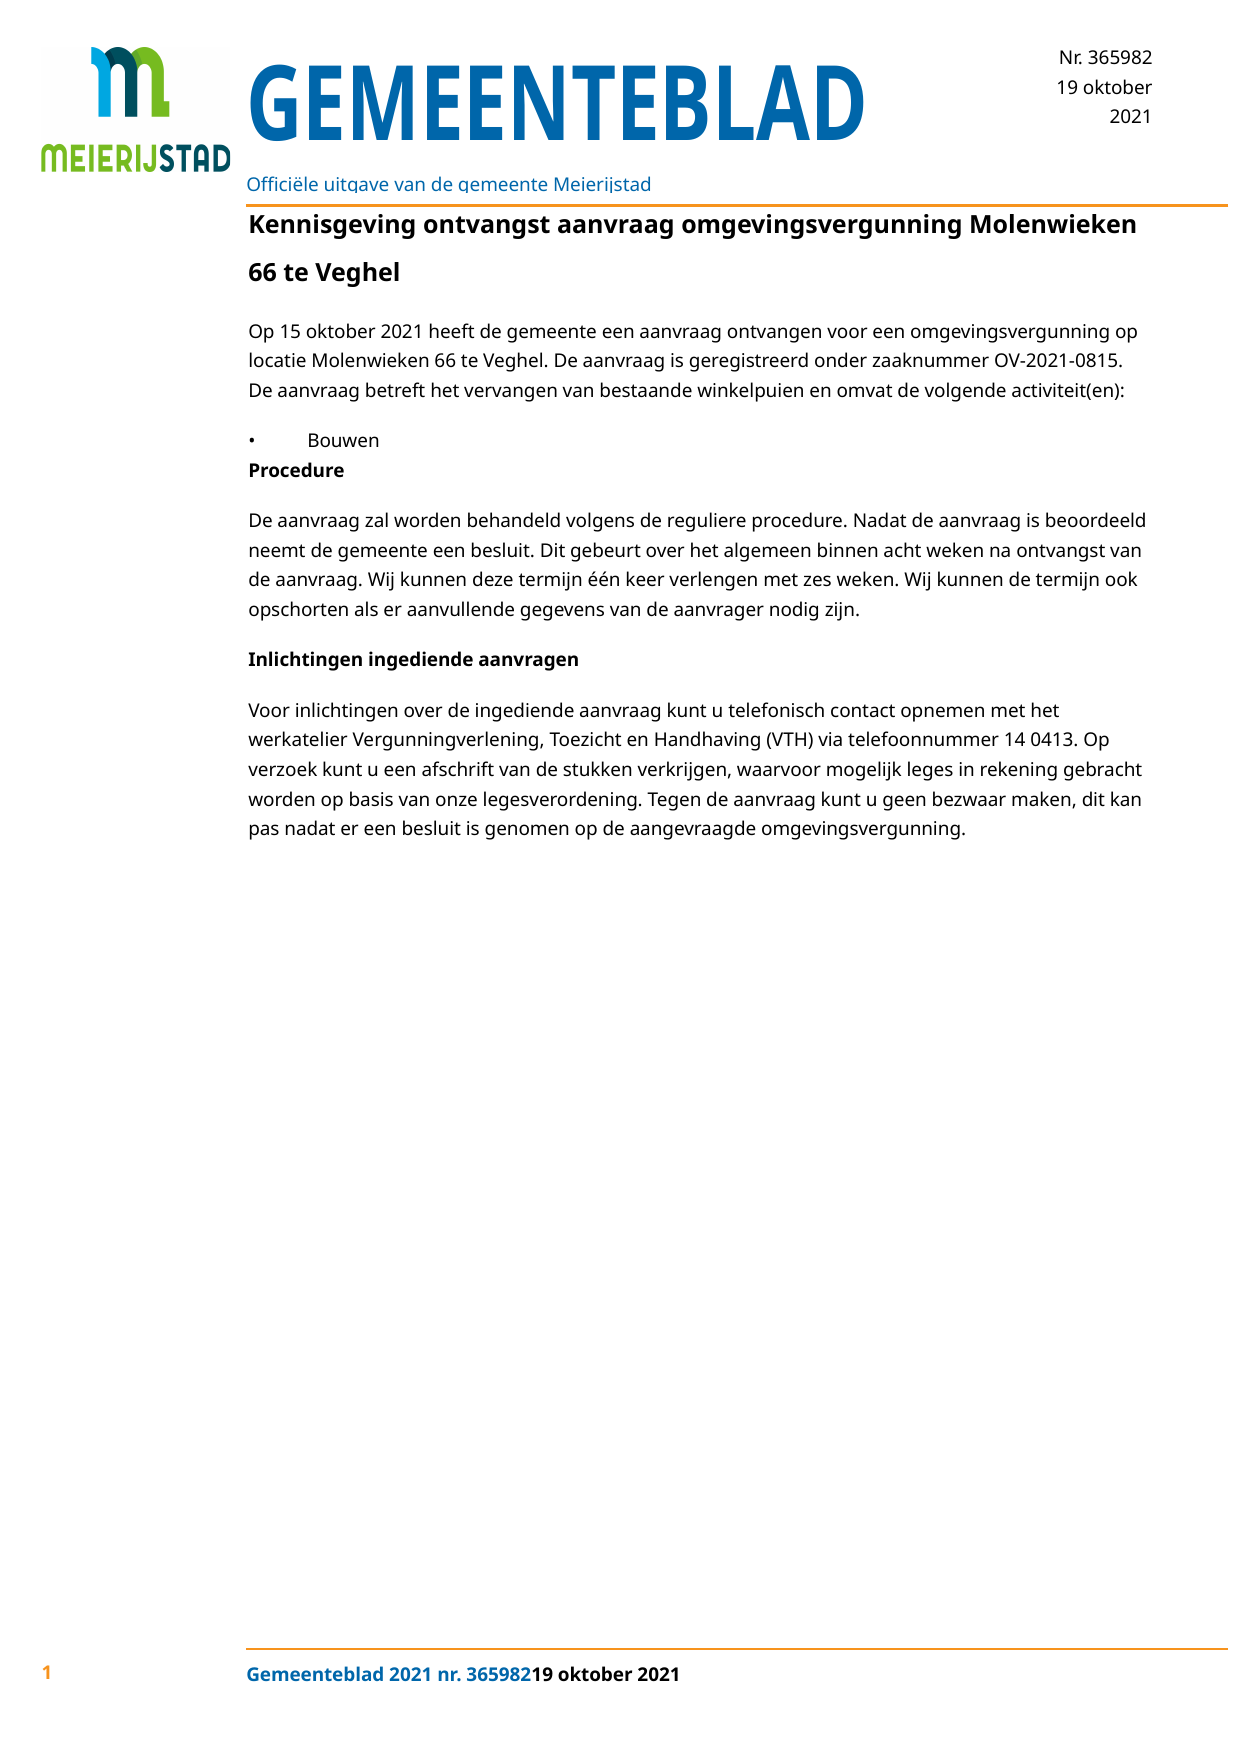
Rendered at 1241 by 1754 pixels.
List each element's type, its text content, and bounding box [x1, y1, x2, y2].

text Inlichtingen ingediende aanvragen [248, 647, 1152, 672]
text Kennisgeving ontvangst aanvraag omgevingsvergunning Molenwieken 66 te Veghel [248, 207, 1152, 288]
text De aanvraag zal worden behandeld volgens de reguliere procedure. Nadat de aanvraag is beoordeeld neemt de gemeente een besluit. Dit gebeurt over het algemeen binnen acht weken na ontvangst van de aanvraag. Wij kunnen deze termijn één keer verlengen met zes weken. Wij kunnen de termijn ook opschorten als er aanvullende gegevens van de aanvrager nodig zijn. [248, 507, 1152, 622]
list Bouwen [248, 427, 1152, 453]
picture [41, 47, 231, 172]
text Procedure [248, 457, 1152, 483]
text Voor inlichtingen over de ingediende aanvraag kunt u telefonisch contact opnemen met het werkatelier Vergunningverlening, Toezicht en Handhaving (VTH) via telefoonnummer 14 0413. Op verzoek kunt u een afschrift van de stukken verkrijgen, waarvoor mogelijk leges in rekening gebracht worden op basis van onze legesverordening. Tegen de aanvraag kunt u geen bezwaar maken, dit kan pas nadat er een besluit is genomen op de aangevraagde omgevingsvergunning. [248, 697, 1152, 841]
text Op 15 oktober 2021 heeft de gemeente een aanvraag ontvangen voor een omgevingsvergunning op locatie Molenwieken 66 te Veghel. De aanvraag is geregistreerd onder zaaknummer OV-2021-0815. De aanvraag betreft het vervangen van bestaande winkelpuien en omvat de volgende activiteit(en): [248, 318, 1152, 403]
